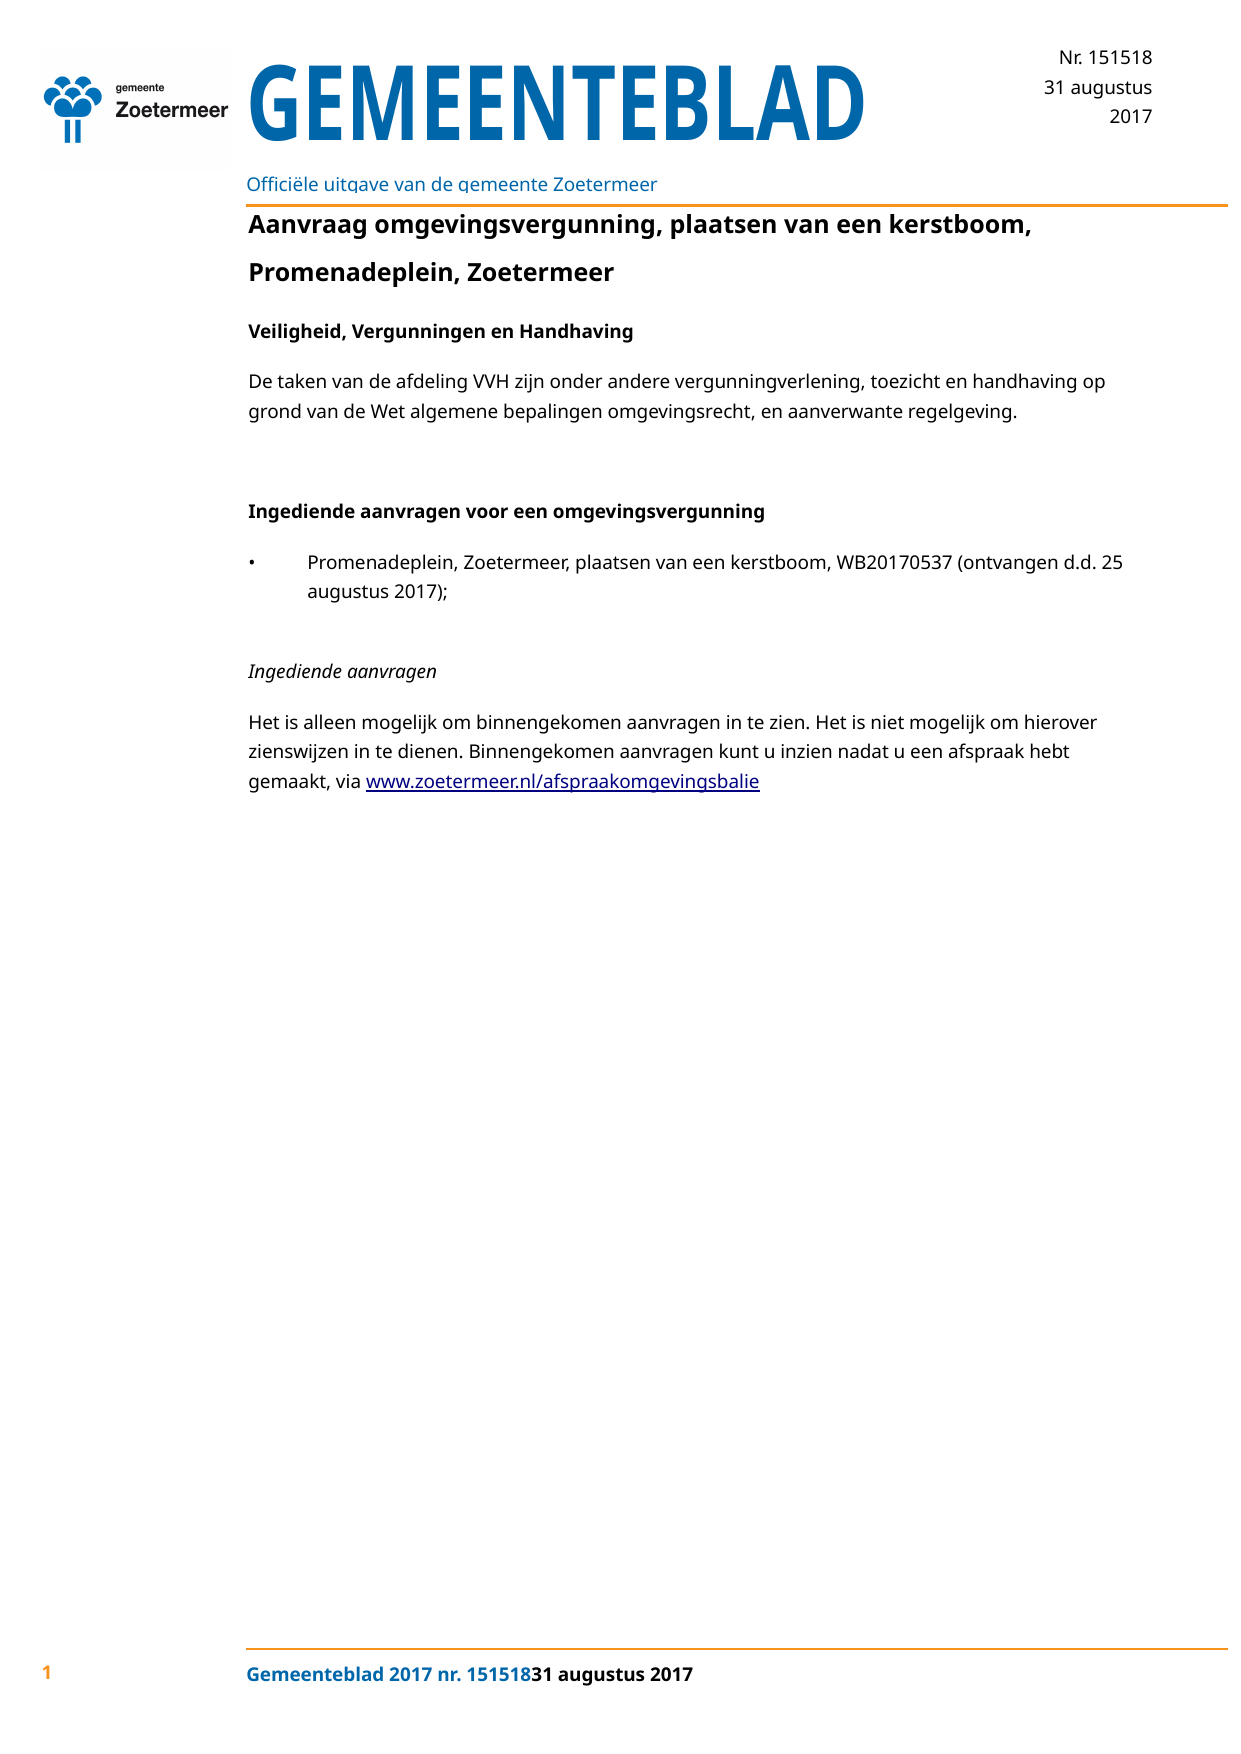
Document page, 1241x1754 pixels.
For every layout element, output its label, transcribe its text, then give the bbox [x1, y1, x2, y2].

text Ingediende aanvragen voor een omgevingsvergunning [248, 499, 1152, 524]
text Aanvraag omgevingsvergunning, plaatsen van een kerstboom, Promenadeplein, Zoetermeer [248, 207, 1152, 288]
picture [41, 47, 231, 172]
text Veiligheid, Vergunningen en Handhaving [248, 318, 1152, 344]
text De taken van de afdeling VVH zijn onder andere vergunningverlening, toezicht en handhaving op grond van de Wet algemene bepalingen omgevingsrecht, en aanverwante regelgeving. [248, 368, 1152, 424]
text Ingediende aanvragen [248, 659, 1152, 684]
list Promenadeplein, Zoetermeer, plaatsen van een kerstboom, WB20170537 (ontvangen d.d. 25 augustus 2017); [248, 549, 1152, 604]
text Het is alleen mogelijk om binnengekomen aanvragen in te zien. Het is niet mogelijk om hierover zienswijzen in te dienen. Binnengekomen aanvragen kunt u inzien nadat u een afspraak hebt gemaakt, via www.zoetermeer.nl/afspraakomgevingsbalie [248, 709, 1152, 794]
